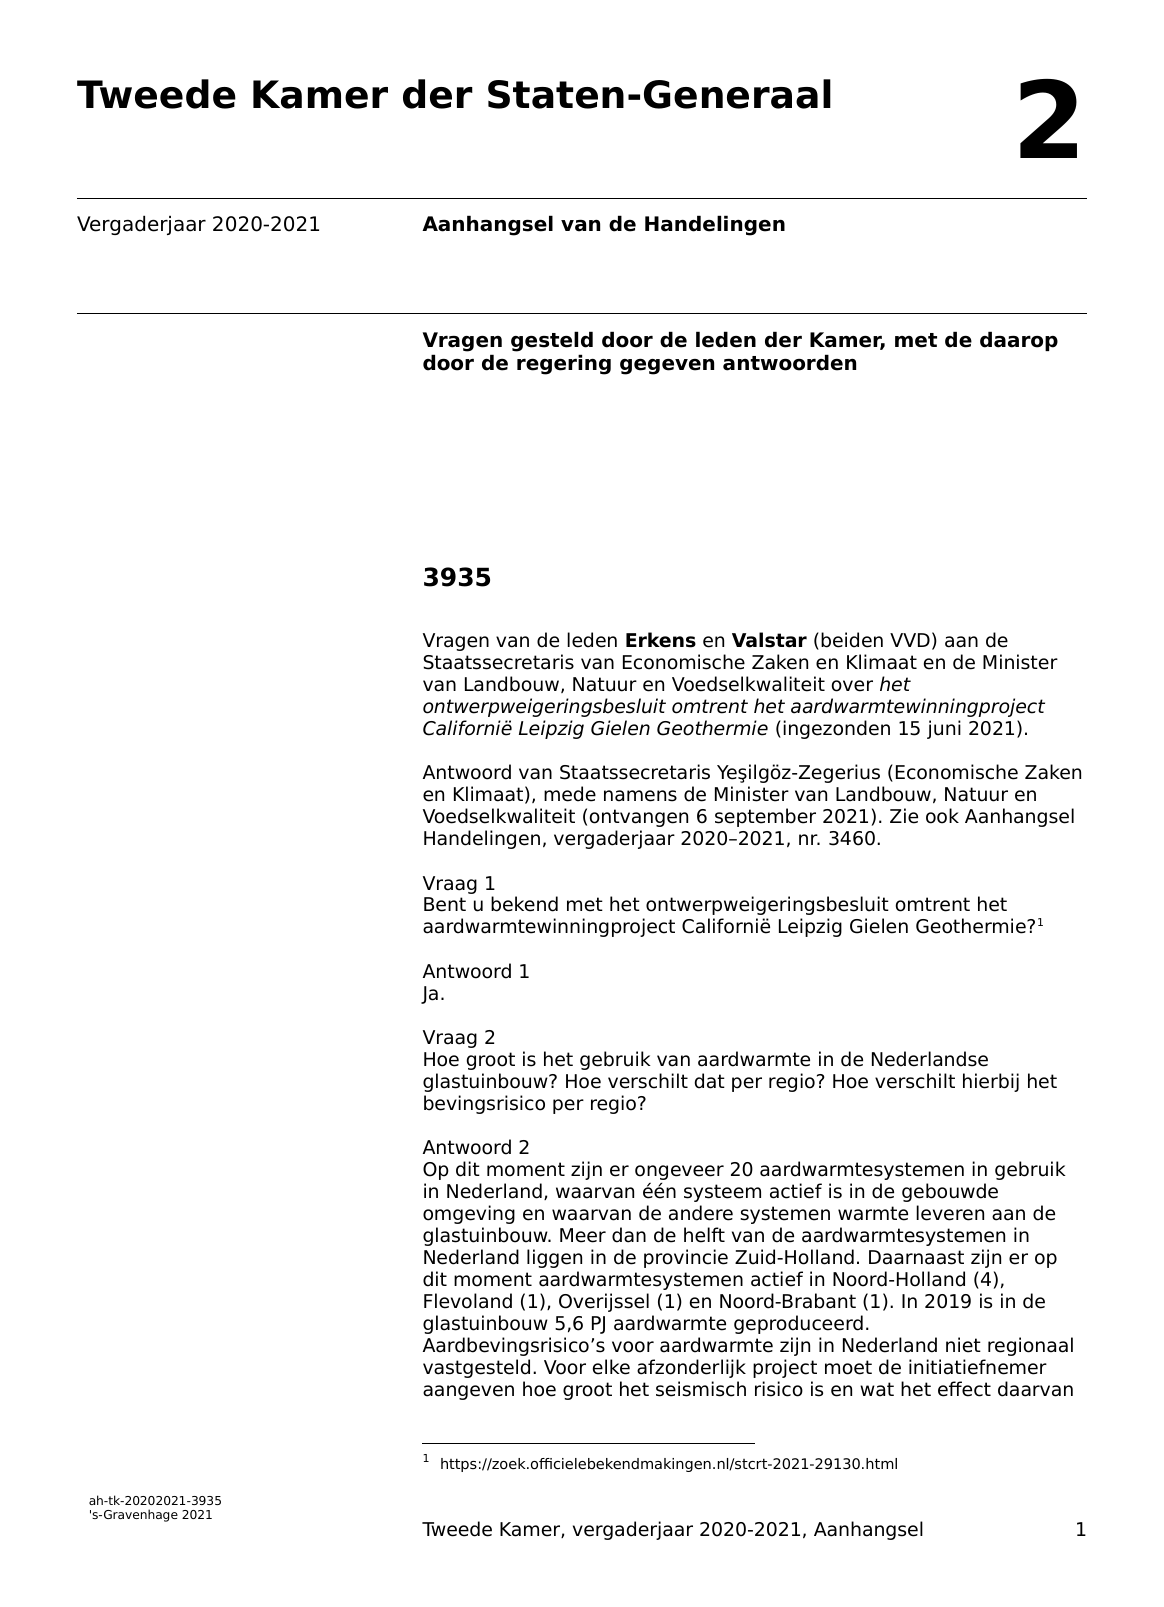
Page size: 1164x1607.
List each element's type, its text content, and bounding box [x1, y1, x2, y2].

text Ja. [422, 982, 1087, 1004]
text Vraag 1 [422, 872, 1087, 894]
text Hoe groot is het gebruik van aardwarmte in de Nederlandse glastuinbouw? Hoe verschilt dat per regio? Hoe verschilt hierbij het bevingsrisico per regio? [422, 1049, 1087, 1114]
table_cell Vragen gesteld door de leden der Kamer, met de daarop door de regering gegeven antwoorden [422, 314, 1087, 375]
text ah-tk-20202021-3935 [88, 1494, 323, 1508]
table_header 2 [886, 59, 1087, 198]
text Vragen van de leden Erkens en Valstar (beiden VVD) aan de Staatssecretaris van Economische Zaken en Klimaat en de Minister van Landbouw, Natuur en Voedselkwaliteit over het ontwerpweigeringsbesluit omtrent het aardwarmtewinningproject Californië Leipzig Gielen Geothermie (ingezonden 15 juni 2021). [422, 630, 1087, 740]
text https://zoek.officielebekendmakingen.nl/stcrt-2021-29130.html [422, 1452, 1087, 1474]
table_header Tweede Kamer der Staten-Generaal [77, 59, 886, 198]
text Antwoord 2 [422, 1137, 1087, 1159]
text Antwoord van Staatssecretaris Yeşilgöz-Zegerius (Economische Zaken en Klimaat), mede namens de Minister van Landbouw, Natuur en Voedselkwaliteit (ontvangen 6 september 2021). Zie ook Aanhangsel Handelingen, vergaderjaar 2020–2021, nr. 3460. [422, 762, 1087, 850]
text Aardbevingsrisico’s voor aardwarmte zijn in Nederland niet regionaal vastgesteld. Voor elke afzonderlijk project moet de initiatiefnemer aangeven hoe groot het seismisch risico is en wat het effect daarvan [422, 1334, 1087, 1401]
table_cell Aanhangsel van de Handelingen [422, 199, 1087, 313]
text Antwoord 1 [422, 961, 1087, 982]
text Op dit moment zijn er ongeveer 20 aardwarmtesystemen in gebruik in Nederland, waarvan één systeem actief is in de gebouwde omgeving en waarvan de andere systemen warmte leveren aan de glastuinbouw. Meer dan de helft van de aardwarmtesystemen in Nederland liggen in de provincie Zuid-Holland. Daarnaast zijn er op dit moment aardwarmtesystemen actief in Noord-Holland (4), Flevoland (1), Overijssel (1) en Noord-Brabant (1). In 2019 is in de glastuinbouw 5,6 PJ aardwarmte geproduceerd. [422, 1159, 1087, 1334]
table_cell Vergaderjaar 2020-2021 [77, 199, 422, 313]
table_cell [77, 314, 422, 375]
text Bent u bekend met het ontwerpweigeringsbesluit omtrent het aardwarmtewinningproject Californië Leipzig Gielen Geothermie? [422, 894, 1087, 938]
text Vraag 2 [422, 1027, 1087, 1049]
text 's-Gravenhage 2021 [88, 1508, 323, 1522]
text 3935 [422, 563, 1087, 592]
